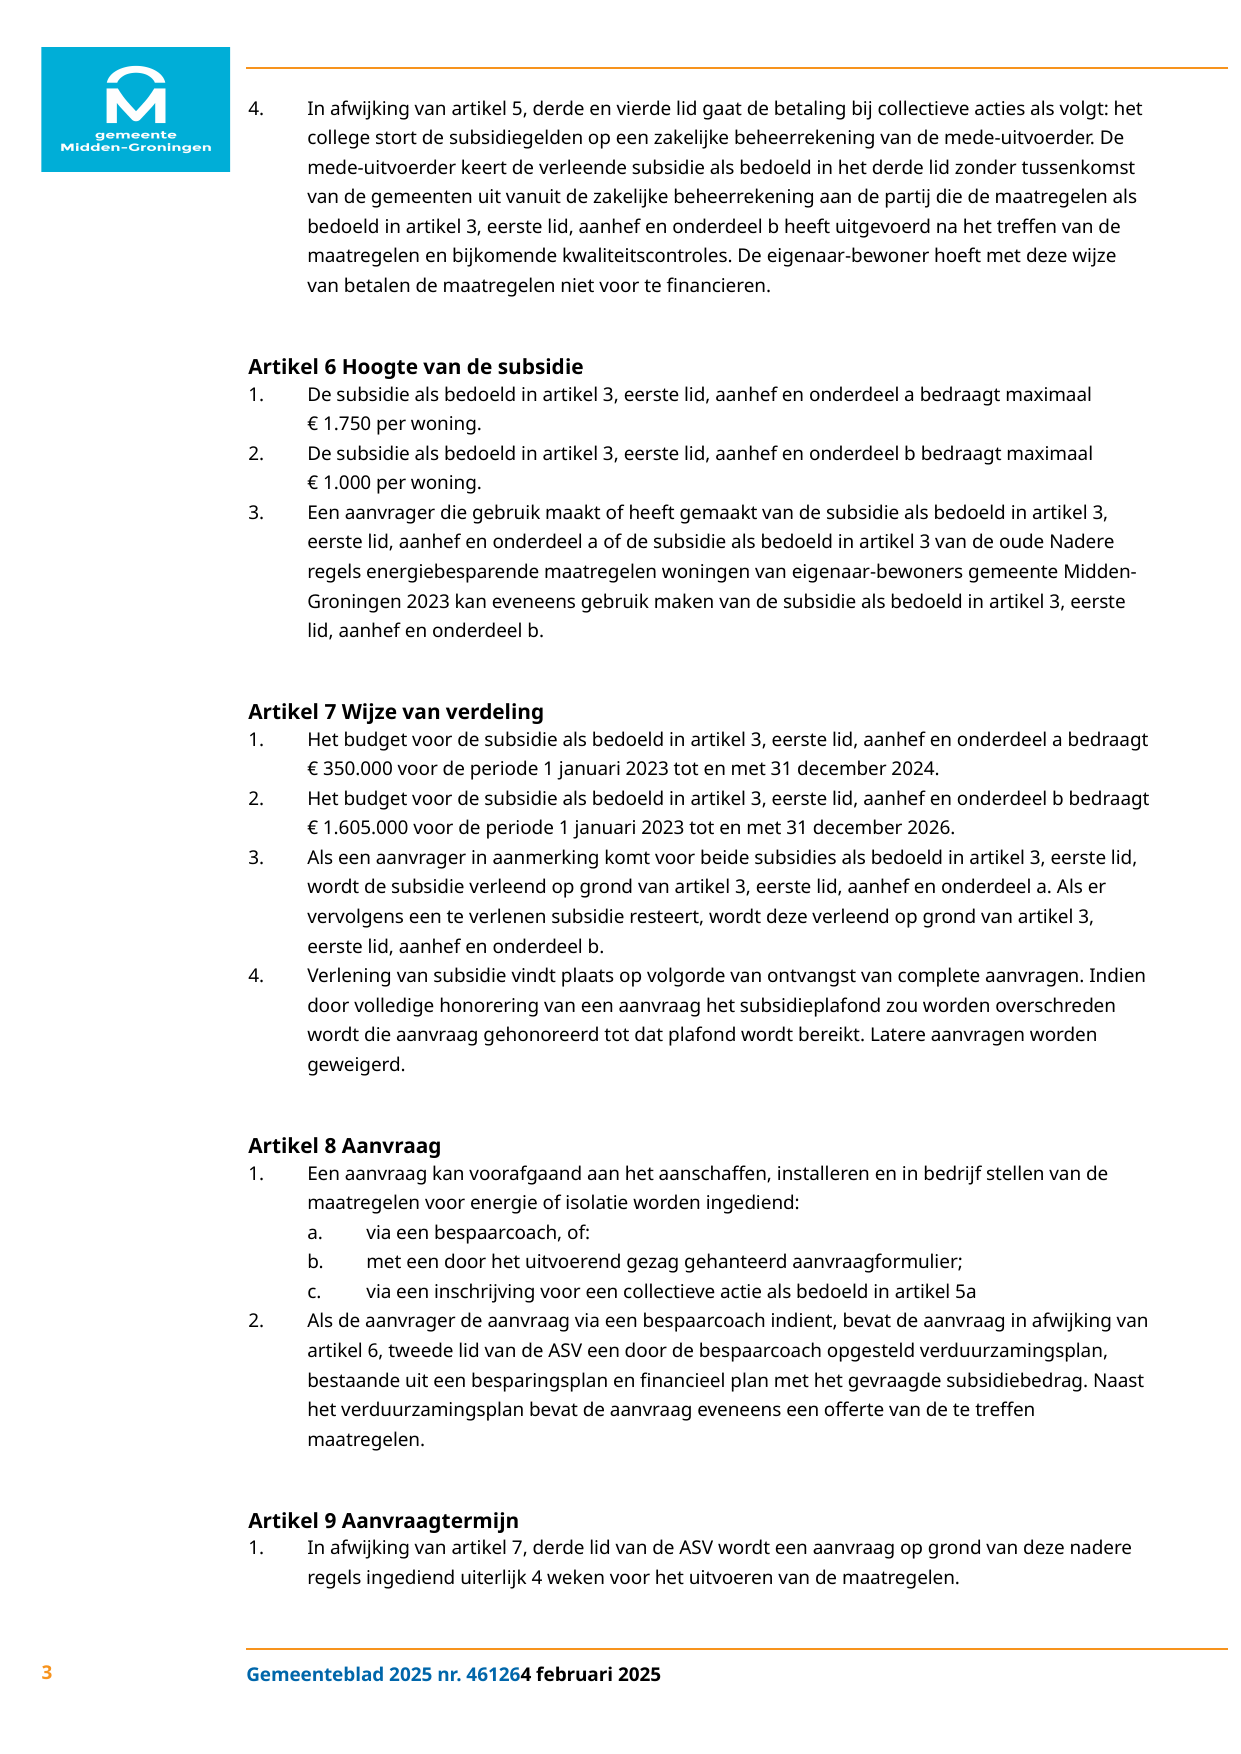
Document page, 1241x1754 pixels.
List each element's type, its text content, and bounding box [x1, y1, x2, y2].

list De subsidie als bedoeld in artikel 3, eerste lid, aanhef en onderdeel b bedraagt maximaal € 1.000 per woning. [248, 440, 1152, 495]
text Artikel 8 Aanvraag [248, 1131, 1152, 1160]
list via een inschrijving voor een collectieve actie als bedoeld in artikel 5a [307, 1278, 1152, 1304]
list In afwijking van artikel 5, derde en vierde lid gaat de betaling bij collectieve acties als volgt: het college stort de subsidiegelden op een zakelijke beheerrekening van de mede-uitvoerder. De mede-uitvoerder keert de verleende subsidie als bedoeld in het derde lid zonder tussenkomst van de gemeenten uit vanuit de zakelijke beheerrekening aan de partij die de maatregelen als bedoeld in artikel 3, eerste lid, aanhef en onderdeel b heeft uitgevoerd na het treffen van de maatregelen en bijkomende kwaliteitscontroles. De eigenaar-bewoner hoeft met deze wijze van betalen de maatregelen niet voor te financieren. [248, 95, 1152, 298]
list In afwijking van artikel 7, derde lid van de ASV wordt een aanvraag op grond van deze nadere regels ingediend uiterlijk 4 weken voor het uitvoeren van de maatregelen. [248, 1534, 1152, 1590]
list Een aanvrager die gebruik maakt of heeft gemaakt van de subsidie als bedoeld in artikel 3, eerste lid, aanhef en onderdeel a of de subsidie als bedoeld in artikel 3 van de oude Nadere regels energiebesparende maatregelen woningen van eigenaar-bewoners gemeente Midden-Groningen 2023 kan eveneens gebruik maken van de subsidie als bedoeld in artikel 3, eerste lid, aanhef en onderdeel b. [248, 499, 1152, 643]
list Het budget voor de subsidie als bedoeld in artikel 3, eerste lid, aanhef en onderdeel b bedraagt € 1.605.000 voor de periode 1 januari 2023 tot en met 31 december 2026. [248, 785, 1152, 840]
picture [107, 89, 165, 122]
text Artikel 9 Aanvraagtermijn [248, 1506, 1152, 1534]
list De subsidie als bedoeld in artikel 3, eerste lid, aanhef en onderdeel a bedraagt maximaal € 1.750 per woning. [248, 381, 1152, 436]
list via een bespaarcoach, of: [307, 1219, 1152, 1244]
list Als een aanvrager in aanmerking komt voor beide subsidies als bedoeld in artikel 3, eerste lid, wordt de subsidie verleend op grond van artikel 3, eerste lid, aanhef en onderdeel a. Als er vervolgens een te verlenen subsidie resteert, wordt deze verleend op grond van artikel 3, eerste lid, aanhef en onderdeel b. [248, 844, 1152, 959]
list Als de aanvrager de aanvraag via een bespaarcoach indient, bevat de aanvraag in afwijking van artikel 6, tweede lid van de ASV een door de bespaarcoach opgesteld verduurzamingsplan, bestaande uit een besparingsplan en financieel plan met het gevraagde subsidiebedrag. Naast het verduurzamingsplan bevat de aanvraag eveneens een offerte van de te treffen maatregelen. [248, 1308, 1152, 1452]
picture [108, 66, 164, 82]
list Een aanvraag kan voorafgaand aan het aanschaffen, installeren en in bedrijf stellen van de maatregelen voor energie of isolatie worden ingediend: [248, 1160, 1152, 1215]
text Artikel 6 Hoogte van de subsidie [248, 352, 1152, 381]
list Verlening van subsidie vindt plaats op volgorde van ontvangst van complete aanvragen. Indien door volledige honorering van een aanvraag het subsidieplafond zou worden overschreden wordt die aanvraag gehonoreerd tot dat plafond wordt bereikt. Latere aanvragen worden geweigerd. [248, 962, 1152, 1077]
text Artikel 7 Wijze van verdeling [248, 697, 1152, 726]
picture [184, 146, 190, 153]
list met een door het uitvoerend gezag gehanteerd aanvraagformulier; [307, 1248, 1152, 1274]
list Het budget voor de subsidie als bedoeld in artikel 3, eerste lid, aanhef en onderdeel a bedraagt € 350.000 voor de periode 1 januari 2023 tot en met 31 december 2024. [248, 726, 1152, 781]
